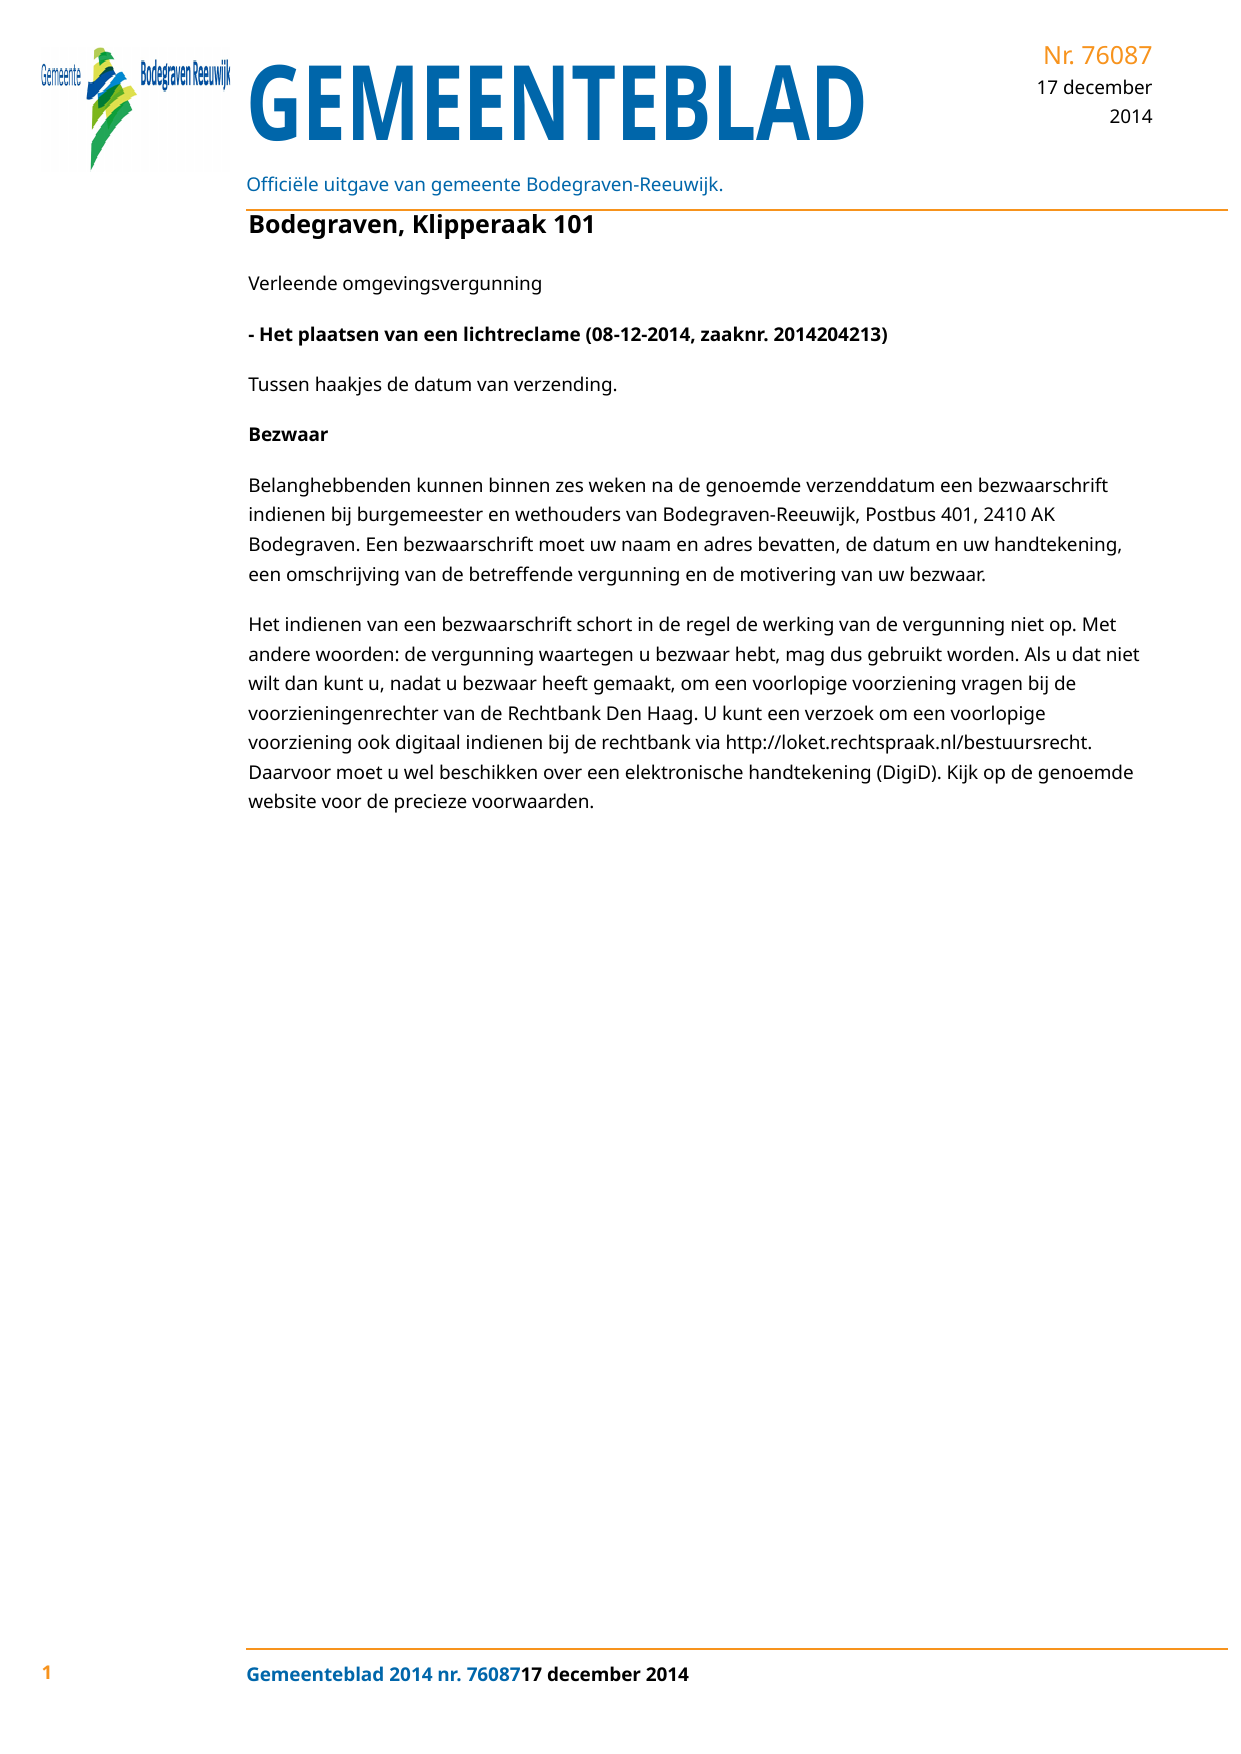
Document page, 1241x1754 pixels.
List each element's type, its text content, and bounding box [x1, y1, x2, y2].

text Belanghebbenden kunnen binnen zes weken na de genoemde verzenddatum een bezwaarschrift indienen bij burgemeester en wethouders van Bodegraven-Reeuwijk, Postbus 401, 2410 AK Bodegraven. Een bezwaarschrift moet uw naam en adres bevatten, de datum en uw handtekening, een omschrijving van de betreffende vergunning en de motivering van uw bezwaar. [248, 472, 1152, 586]
text Bodegraven, Klipperaak 101 [248, 211, 1152, 241]
text Bezwaar [248, 422, 1152, 447]
text Verleende omgevingsvergunning [248, 270, 1152, 296]
text Tussen haakjes de datum van verzending. [248, 371, 1152, 397]
picture [41, 47, 231, 172]
text Het indienen van een bezwaarschrift schort in de regel de werking van de vergunning niet op. Met andere woorden: de vergunning waartegen u bezwaar hebt, mag dus gebruikt worden. Als u dat niet wilt dan kunt u, nadat u bezwaar heeft gemaakt, om een voorlopige voorziening vragen bij de voorzieningenrechter van de Rechtbank Den Haag. U kunt een verzoek om een voorlopige voorziening ook digitaal indienen bij de rechtbank via http://loket.rechtspraak.nl/bestuursrecht. Daarvoor moet u wel beschikken over een elektronische handtekening (DigiD). Kijk op de genoemde website voor de precieze voorwaarden. [248, 611, 1152, 814]
text - Het plaatsen van een lichtreclame (08‑12‑2014, zaaknr. 2014204213) [248, 321, 1152, 346]
